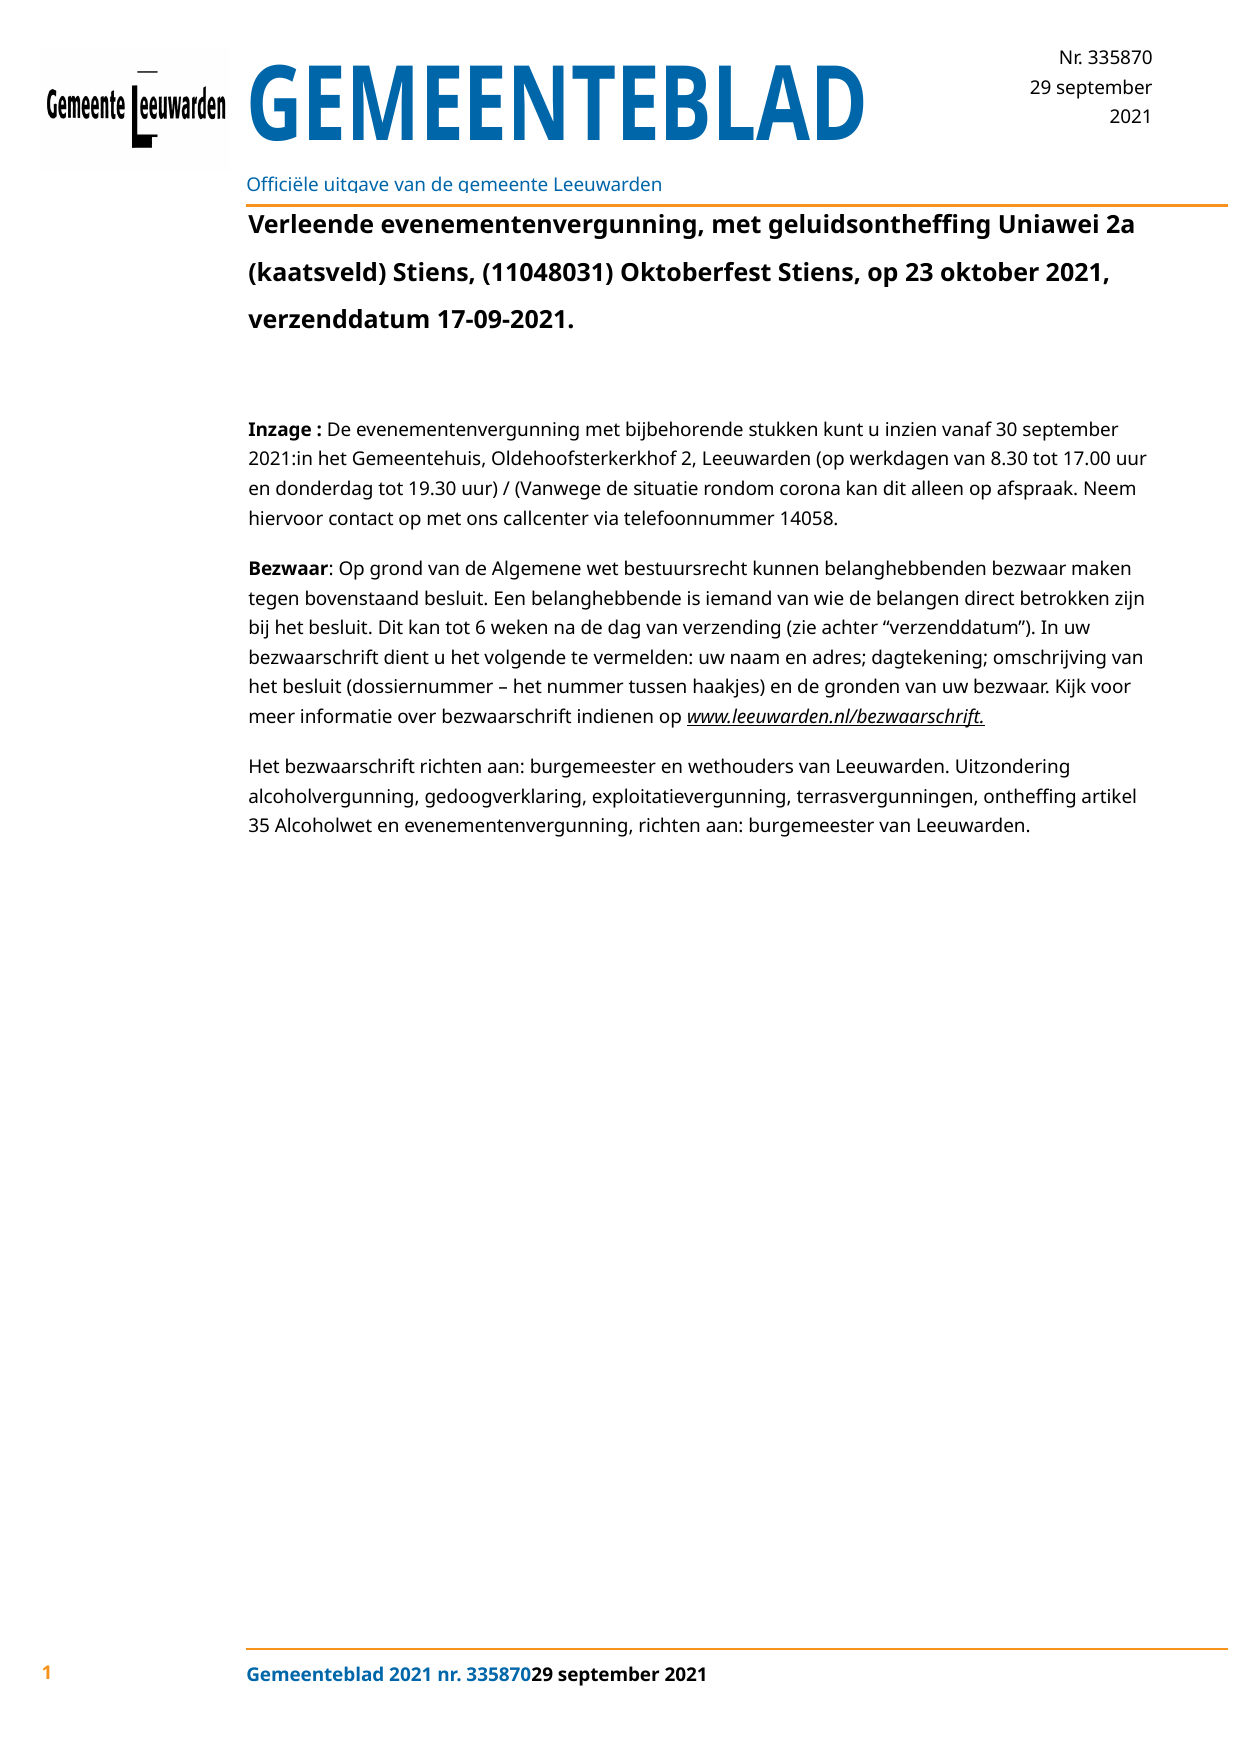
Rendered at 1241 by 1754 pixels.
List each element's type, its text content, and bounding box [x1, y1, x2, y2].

text Verleende evenementenvergunning, met geluidsontheffing Uniawei 2a (kaatsveld) Stiens, (11048031) Oktoberfest Stiens, op 23 oktober 2021, verzenddatum 17-09-2021. [248, 207, 1152, 336]
text Inzage : De evenementenvergunning met bijbehorende stukken kunt u inzien vanaf 30 september 2021:in het Gemeentehuis, Oldehoofsterkerkhof 2, Leeuwarden (op werkdagen van 8.30 tot 17.00 uur en donderdag tot 19.30 uur) / (Vanwege de situatie rondom corona kan dit alleen op afspraak. Neem hiervoor contact op met ons callcenter via telefoonnummer 14058. [248, 416, 1152, 530]
text Het bezwaarschrift richten aan: burgemeester en wethouders van Leeuwarden. Uitzondering alcoholvergunning, gedoogverklaring, exploitatievergunning, terrasvergunningen, ontheffing artikel 35 Alcoholwet en evenementenvergunning, richten aan: burgemeester van Leeuwarden. [248, 753, 1152, 838]
text Bezwaar: Op grond van de Algemene wet bestuursrecht kunnen belanghebbenden bezwaar maken tegen bovenstaand besluit. Een belanghebbende is iemand van wie de belangen direct betrokken zijn bij het besluit. Dit kan tot 6 weken na de dag van verzending (zie achter “verzenddatum”). In uw bezwaarschrift dient u het volgende te vermelden: uw naam en adres; dagtekening; omschrijving van het besluit (dossiernummer – het nummer tussen haakjes) en de gronden van uw bezwaar. Kijk voor meer informatie over bezwaarschrift indienen op www.leeuwarden.nl/bezwaarschrift. [248, 555, 1152, 729]
picture [41, 47, 231, 172]
